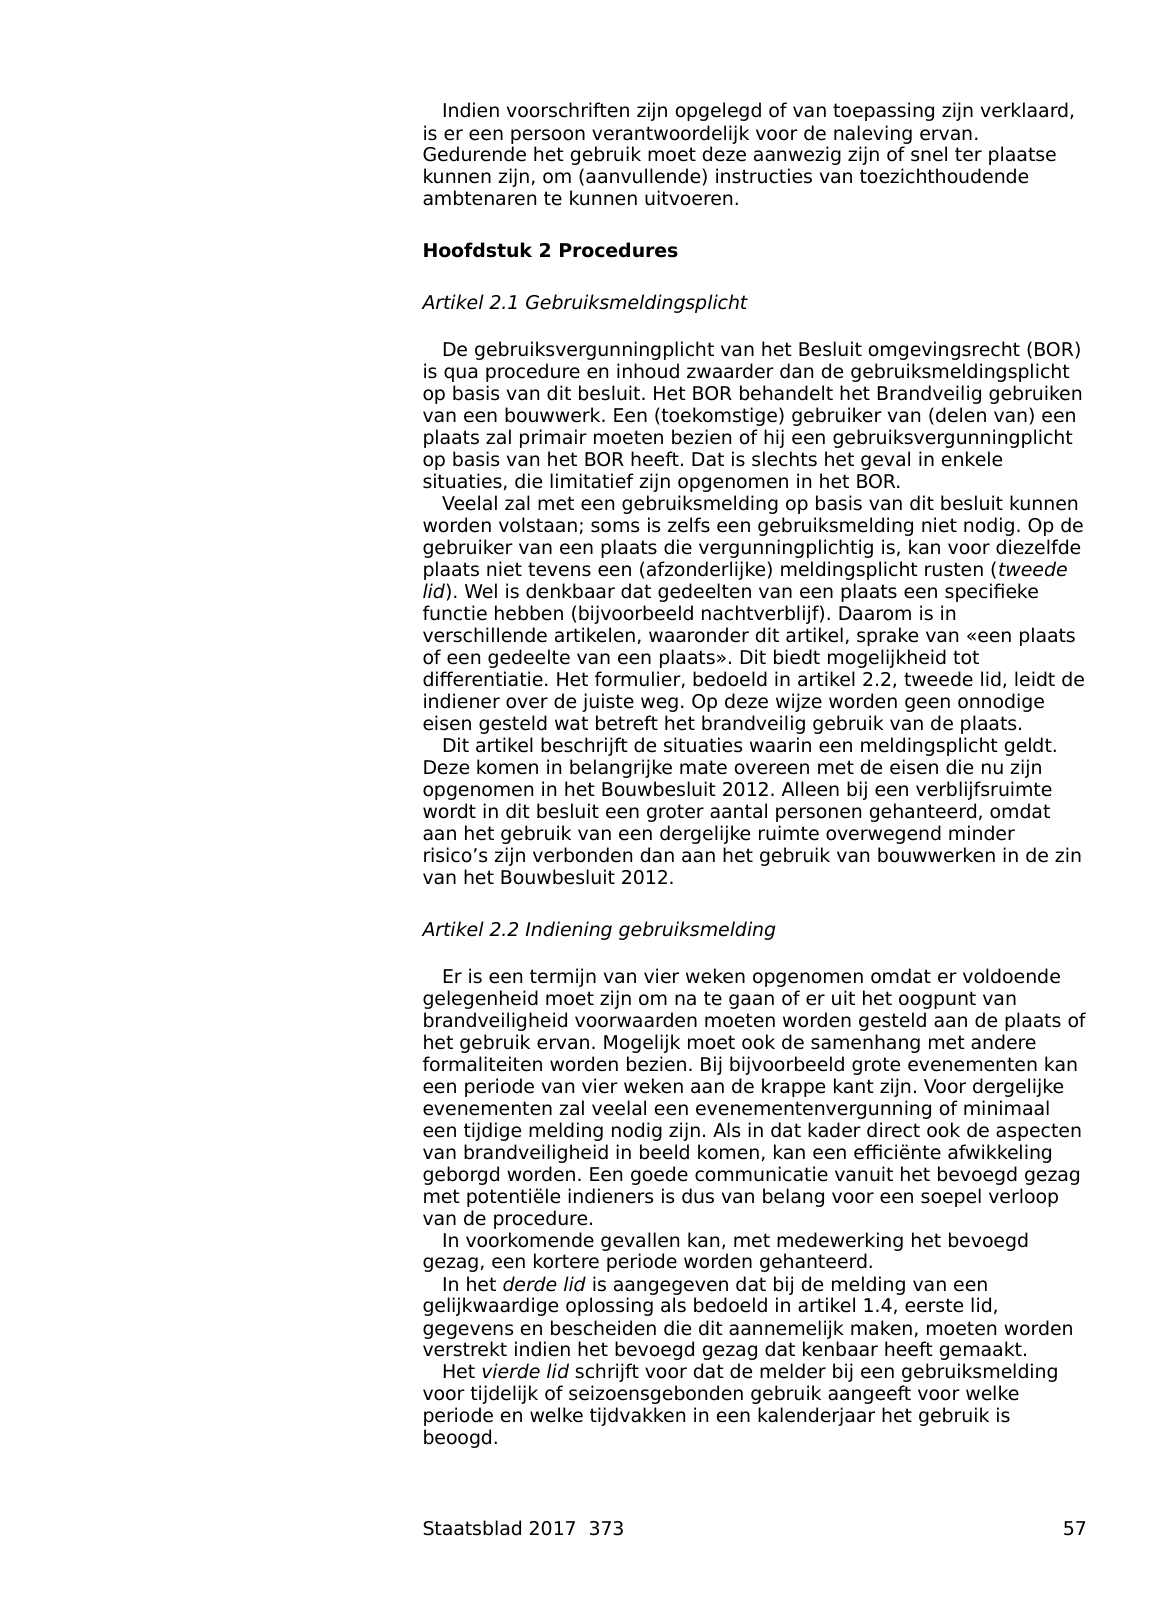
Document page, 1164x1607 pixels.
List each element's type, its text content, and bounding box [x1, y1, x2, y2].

text Het vierde lid schrijft voor dat de melder bij een gebruiksmelding voor tijdelijk of seizoensgebonden gebruik aangeeft voor welke periode en welke tijdvakken in een kalenderjaar het gebruik is beoogd. [422, 1361, 1087, 1449]
subtitle Artikel 2.2 Indiening gebruiksmelding [422, 919, 1087, 941]
subtitle Hoofdstuk 2 Procedures [422, 240, 1087, 262]
text In voorkomende gevallen kan, met medewerking het bevoegd gezag, een kortere periode worden gehanteerd. [422, 1229, 1087, 1273]
text De gebruiksvergunningplicht van het Besluit omgevingsrecht (BOR) is qua procedure en inhoud zwaarder dan de gebruiksmeldingsplicht op basis van dit besluit. Het BOR behandelt het Brandveilig gebruiken van een bouwwerk. Een (toekomstige) gebruiker van (delen van) een plaats zal primair moeten bezien of hij een gebruiksvergunningplicht op basis van het BOR heeft. Dat is slechts het geval in enkele situaties, die limitatief zijn opgenomen in het BOR. [422, 339, 1087, 493]
text In het derde lid is aangegeven dat bij de melding van een gelijkwaardige oplossing als bedoeld in artikel 1.4, eerste lid, gegevens en bescheiden die dit aannemelijk maken, moeten worden verstrekt indien het bevoegd gezag dat kenbaar heeft gemaakt. [422, 1273, 1087, 1361]
text Indien voorschriften zijn opgelegd of van toepassing zijn verklaard, is er een persoon verantwoordelijk voor de naleving ervan. Gedurende het gebruik moet deze aanwezig zijn of snel ter plaatse kunnen zijn, om (aanvullende) instructies van toezichthoudende ambtenaren te kunnen uitvoeren. [422, 100, 1087, 210]
text Er is een termijn van vier weken opgenomen omdat er voldoende gelegenheid moet zijn om na te gaan of er uit het oogpunt van brandveiligheid voorwaarden moeten worden gesteld aan de plaats of het gebruik ervan. Mogelijk moet ook de samenhang met andere formaliteiten worden bezien. Bij bijvoorbeeld grote evenementen kan een periode van vier weken aan de krappe kant zijn. Voor dergelijke evenementen zal veelal een evenementenvergunning of minimaal een tijdige melding nodig zijn. Als in dat kader direct ook de aspecten van brandveiligheid in beeld komen, kan een efficiënte afwikkeling geborgd worden. Een goede communicatie vanuit het bevoegd gezag met potentiële indieners is dus van belang voor een soepel verloop van de procedure. [422, 966, 1087, 1229]
text Dit artikel beschrijft de situaties waarin een meldingsplicht geldt. Deze komen in belangrijke mate overeen met de eisen die nu zijn opgenomen in het Bouwbesluit 2012. Alleen bij een verblijfsruimte wordt in dit besluit een groter aantal personen gehanteerd, omdat aan het gebruik van een dergelijke ruimte overwegend minder risico’s zijn verbonden dan aan het gebruik van bouwwerken in de zin van het Bouwbesluit 2012. [422, 735, 1087, 889]
text Veelal zal met een gebruiksmelding op basis van dit besluit kunnen worden volstaan; soms is zelfs een gebruiksmelding niet nodig. Op de gebruiker van een plaats die vergunningplichtig is, kan voor diezelfde plaats niet tevens een (afzonderlijke) meldingsplicht rusten (tweede lid). Wel is denkbaar dat gedeelten van een plaats een specifieke functie hebben (bijvoorbeeld nachtverblijf). Daarom is in verschillende artikelen, waaronder dit artikel, sprake van «een plaats of een gedeelte van een plaats». Dit biedt mogelijkheid tot differentiatie. Het formulier, bedoeld in artikel 2.2, tweede lid, leidt de indiener over de juiste weg. Op deze wijze worden geen onnodige eisen gesteld wat betreft het brandveilig gebruik van de plaats. [422, 493, 1087, 735]
subtitle Artikel 2.1 Gebruiksmeldingsplicht [422, 292, 1087, 314]
